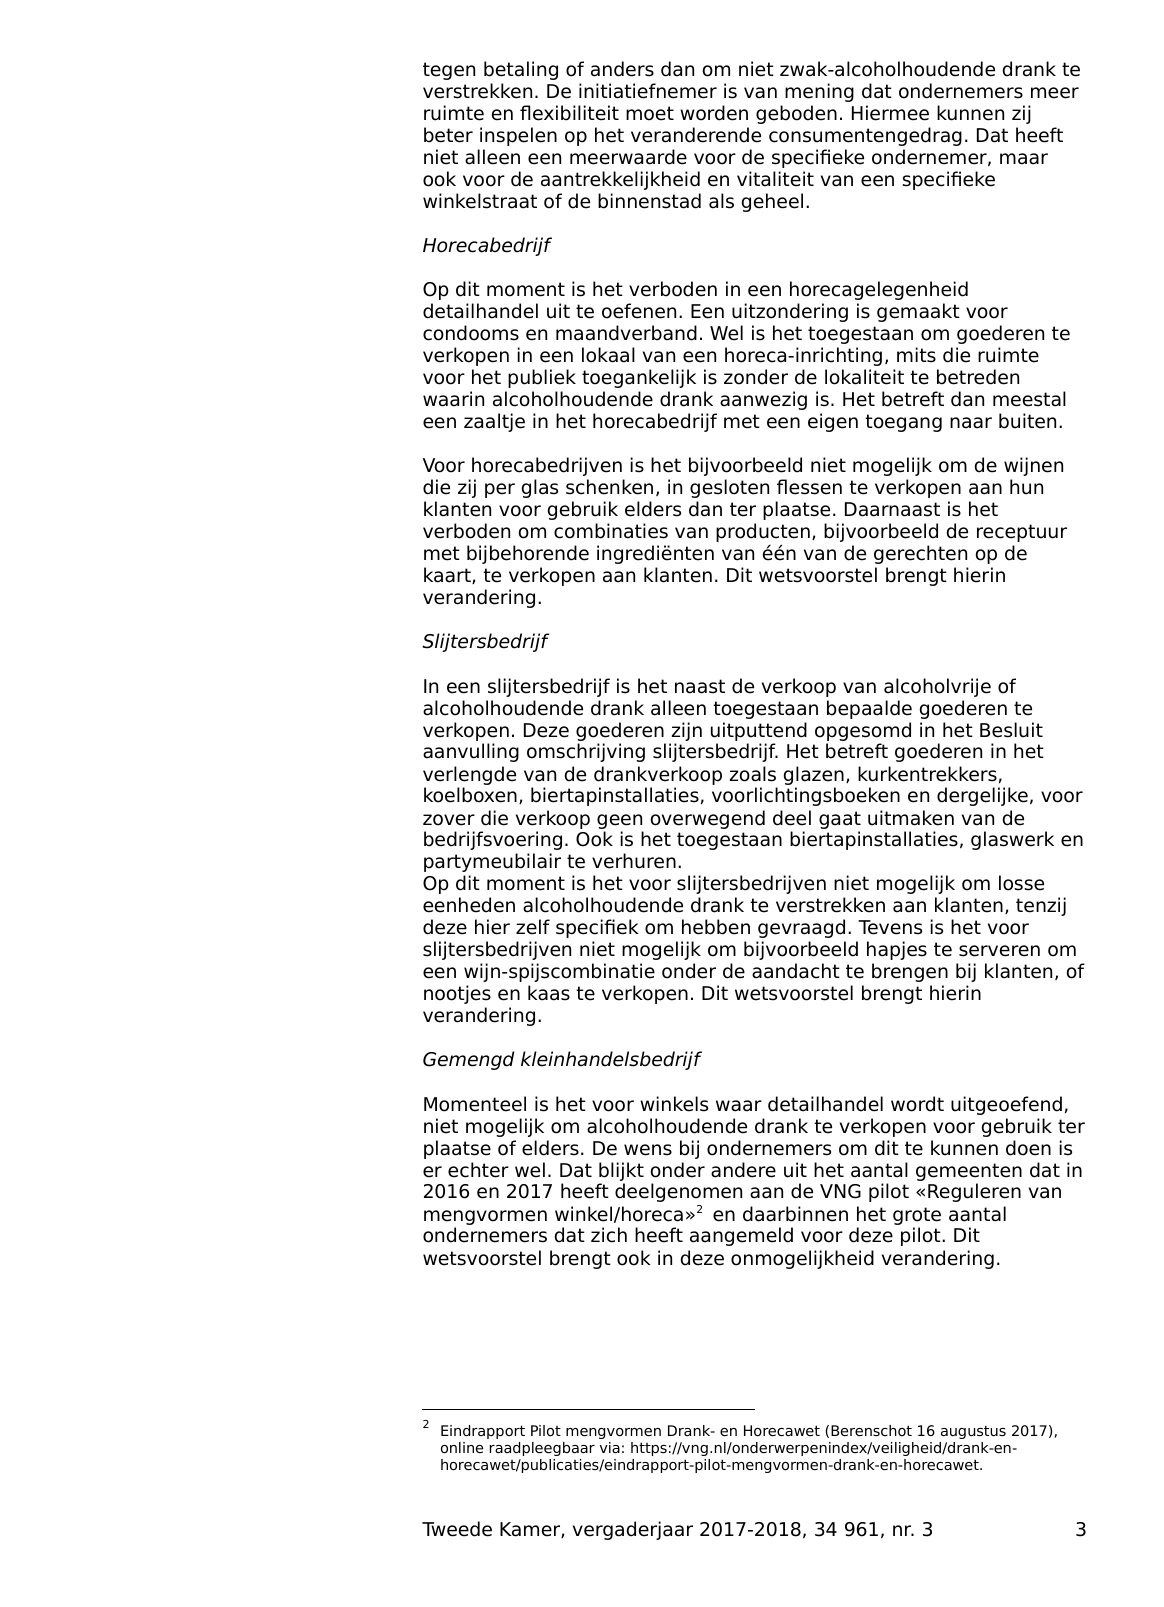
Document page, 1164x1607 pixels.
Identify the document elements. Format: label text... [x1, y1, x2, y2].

text Voor horecabedrijven is het bijvoorbeeld niet mogelijk om de wijnen die zij per glas schenken, in gesloten flessen te verkopen aan hun klanten voor gebruik elders dan ter plaatse. Daarnaast is het verboden om combinaties van producten, bijvoorbeeld de receptuur met bijbehorende ingrediënten van één van de gerechten op de kaart, te verkopen aan klanten. Dit wetsvoorstel brengt hierin verandering. [422, 455, 1087, 609]
text In een slijtersbedrijf is het naast de verkoop van alcoholvrije of alcoholhoudende drank alleen toegestaan bepaalde goederen te verkopen. Deze goederen zijn uitputtend opgesomd in het Besluit aanvulling omschrijving slijtersbedrijf. Het betreft goederen in het verlengde van de drankverkoop zoals glazen, kurkentrekkers, koelboxen, biertapinstallaties, voorlichtingsboeken en dergelijke, voor zover die verkoop geen overwegend deel gaat uitmaken van de bedrijfsvoering. Ook is het toegestaan biertapinstallaties, glaswerk en partymeubilair te verhuren. [422, 676, 1087, 873]
text Op dit moment is het voor slijtersbedrijven niet mogelijk om losse eenheden alcoholhoudende drank te verstrekken aan klanten, tenzij deze hier zelf specifiek om hebben gevraagd. Tevens is het voor slijtersbedrijven niet mogelijk om bijvoorbeeld hapjes te serveren om een wijn-spijscombinatie onder de aandacht te brengen bij klanten, of nootjes en kaas te verkopen. Dit wetsvoorstel brengt hierin verandering. [422, 873, 1087, 1027]
text Eindrapport Pilot mengvormen Drank- en Horecawet (Berenschot 16 augustus 2017), online raadpleegbaar via: https://vng.nl/onderwerpenindex/veiligheid/drank-en-horecawet/publicaties/eindrapport-pilot-mengvormen-drank-en-horecawet. [422, 1418, 1087, 1474]
text Momenteel is het voor winkels waar detailhandel wordt uitgeoefend, niet mogelijk om alcoholhoudende drank te verkopen voor gebruik ter plaatse of elders. De wens bij ondernemers om dit te kunnen doen is er echter wel. Dat blijkt onder andere uit het aantal gemeenten dat in 2016 en 2017 heeft deelgenomen aan de VNG pilot «Reguleren van mengvormen winkel/horeca» en daarbinnen het grote aantal ondernemers dat zich heeft aangemeld voor deze pilot. Dit wetsvoorstel brengt ook in deze onmogelijkheid verandering. [422, 1093, 1087, 1269]
text Op dit moment is het verboden in een horecagelegenheid detailhandel uit te oefenen. Een uitzondering is gemaakt voor condooms en maandverband. Wel is het toegestaan om goederen te verkopen in een lokaal van een horeca-inrichting, mits die ruimte voor het publiek toegankelijk is zonder de lokaliteit te betreden waarin alcoholhoudende drank aanwezig is. Het betreft dan meestal een zaaltje in het horecabedrijf met een eigen toegang naar buiten. [422, 279, 1087, 433]
subtitle Horecabedrijf [422, 235, 1087, 257]
text tegen betaling of anders dan om niet zwak-alcoholhoudende drank te verstrekken. De initiatiefnemer is van mening dat ondernemers meer ruimte en flexibiliteit moet worden geboden. Hiermee kunnen zij beter inspelen op het veranderende consumentengedrag. Dat heeft niet alleen een meerwaarde voor de specifieke ondernemer, maar ook voor de aantrekkelijkheid en vitaliteit van een specifieke winkelstraat of de binnenstad als geheel. [422, 59, 1087, 213]
subtitle Gemengd kleinhandelsbedrijf [422, 1049, 1087, 1071]
subtitle Slijtersbedrijf [422, 631, 1087, 653]
